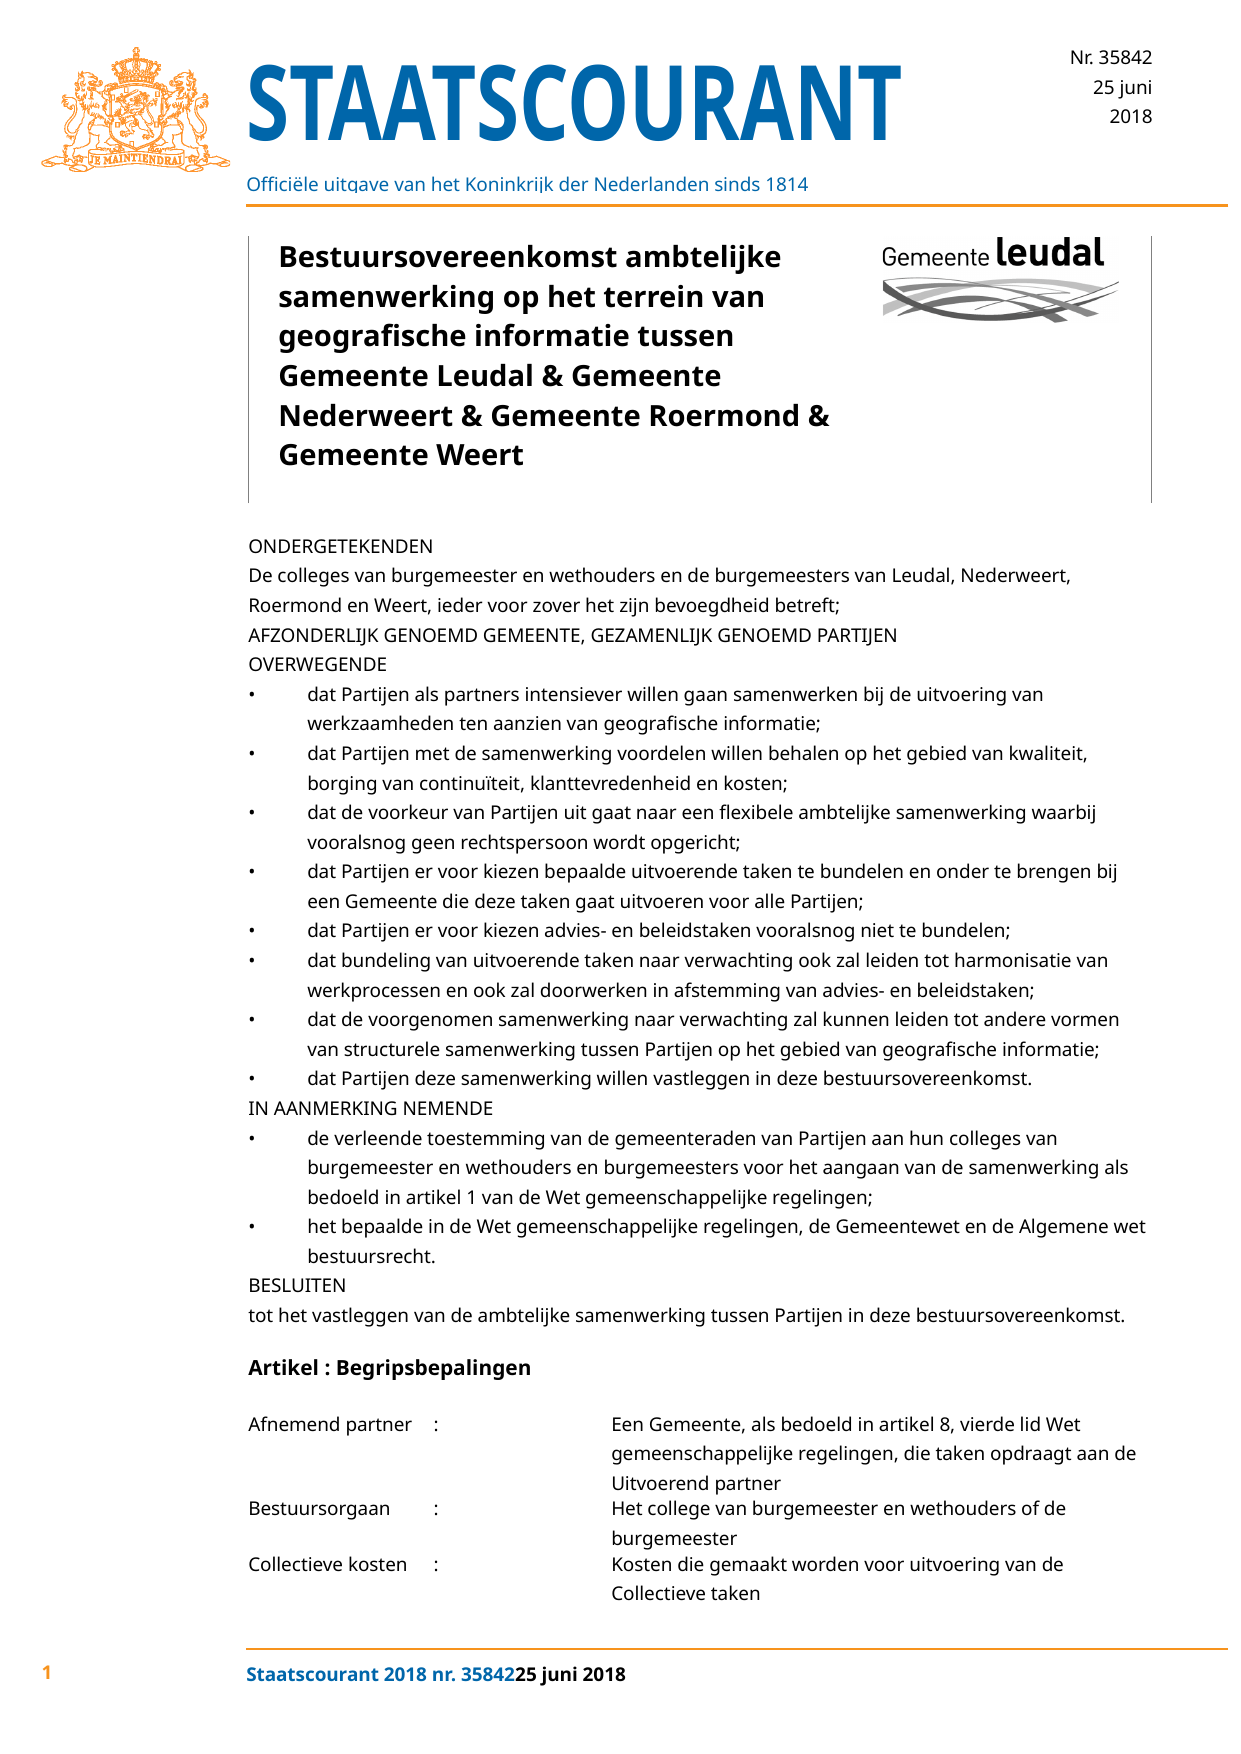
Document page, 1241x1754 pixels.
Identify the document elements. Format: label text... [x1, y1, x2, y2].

table_header : [433, 1411, 611, 1496]
table_header [1119, 236, 1151, 322]
list het bepaalde in de Wet gemeenschappelijke regelingen, de Gemeentewet en de Algemene wet bestuursrecht. [248, 1213, 1152, 1269]
list dat de voorkeur van Partijen uit gaat naar een flexibele ambtelijke samenwerking waarbij vooralsnog geen rechtspersoon wordt opgericht; [248, 799, 1152, 854]
text Artikel : Begripsbepalingen [248, 1353, 1152, 1381]
text OVERWEGENDE [248, 651, 1152, 677]
text AFZONDERLIJK GENOEMD GEMEENTE, GEZAMENLIJK GENOEMD PARTIJEN [248, 622, 1152, 647]
list de verleende toestemming van de gemeenteraden van Partijen aan hun colleges van burgemeester en wethouders en burgemeesters voor het aangaan van de samenwerking als bedoeld in artikel 1 van de Wet gemeenschappelijke regelingen; [248, 1125, 1152, 1209]
text ONDERGETEKENDEN [248, 533, 1152, 559]
text BESLUITEN [248, 1273, 1152, 1298]
table_cell Collectieve kosten [248, 1551, 433, 1606]
picture [41, 47, 231, 172]
table_cell : [433, 1551, 611, 1606]
table_header Bestuursovereenkomst ambtelijke samenwerking op het terrein van geografische informatie tussen Gemeente Leudal & Gemeente Nederweert & Gemeente Roermond & Gemeente Weert [249, 236, 850, 503]
table_header Afnemend partner [248, 1411, 433, 1496]
list dat Partijen er voor kiezen advies- en beleidstaken vooralsnog niet te bundelen; [248, 918, 1152, 943]
table_cell Bestuursorgaan [248, 1496, 433, 1551]
text tot het vastleggen van de ambtelijke samenwerking tussen Partijen in deze bestuursovereenkomst. [248, 1302, 1152, 1328]
table_cell Kosten die gemaakt worden voor uitvoering van de Collectieve taken [611, 1551, 1152, 1606]
list dat bundeling van uitvoerende taken naar verwachting ook zal leiden tot harmonisatie van werkprocessen en ook zal doorwerken in afstemming van advies- en beleidstaken; [248, 947, 1152, 1002]
table_cell Het college van burgemeester en wethouders of de burgemeester [611, 1496, 1152, 1551]
list dat de voorgenomen samenwerking naar verwachting zal kunnen leiden tot andere vormen van structurele samenwerking tussen Partijen op het gebied van geografische informatie; [248, 1006, 1152, 1062]
picture [882, 236, 1119, 323]
list dat Partijen deze samenwerking willen vastleggen in deze bestuursovereenkomst. [248, 1066, 1152, 1091]
table_cell : [433, 1496, 611, 1551]
text IN AANMERKING NEMENDE [248, 1095, 1152, 1121]
table_header [850, 236, 882, 322]
list dat Partijen er voor kiezen bepaalde uitvoerende taken te bundelen en onder te brengen bij een Gemeente die deze taken gaat uitvoeren voor alle Partijen; [248, 858, 1152, 914]
table_header Een Gemeente, als bedoeld in artikel 8, vierde lid Wet gemeenschappelijke regelingen, die taken opdraagt aan de Uitvoerend partner [611, 1411, 1152, 1496]
list dat Partijen met de samenwerking voordelen willen behalen op het gebied van kwaliteit, borging van continuïteit, klanttevredenheid en kosten; [248, 740, 1152, 795]
list dat Partijen als partners intensiever willen gaan samenwerken bij de uitvoering van werkzaamheden ten aanzien van geografische informatie; [248, 681, 1152, 736]
text De colleges van burgemeester en wethouders en de burgemeesters van Leudal, Nederweert, Roermond en Weert, ieder voor zover het zijn bevoegdheid betreft; [248, 563, 1152, 618]
table_header [850, 323, 1151, 503]
